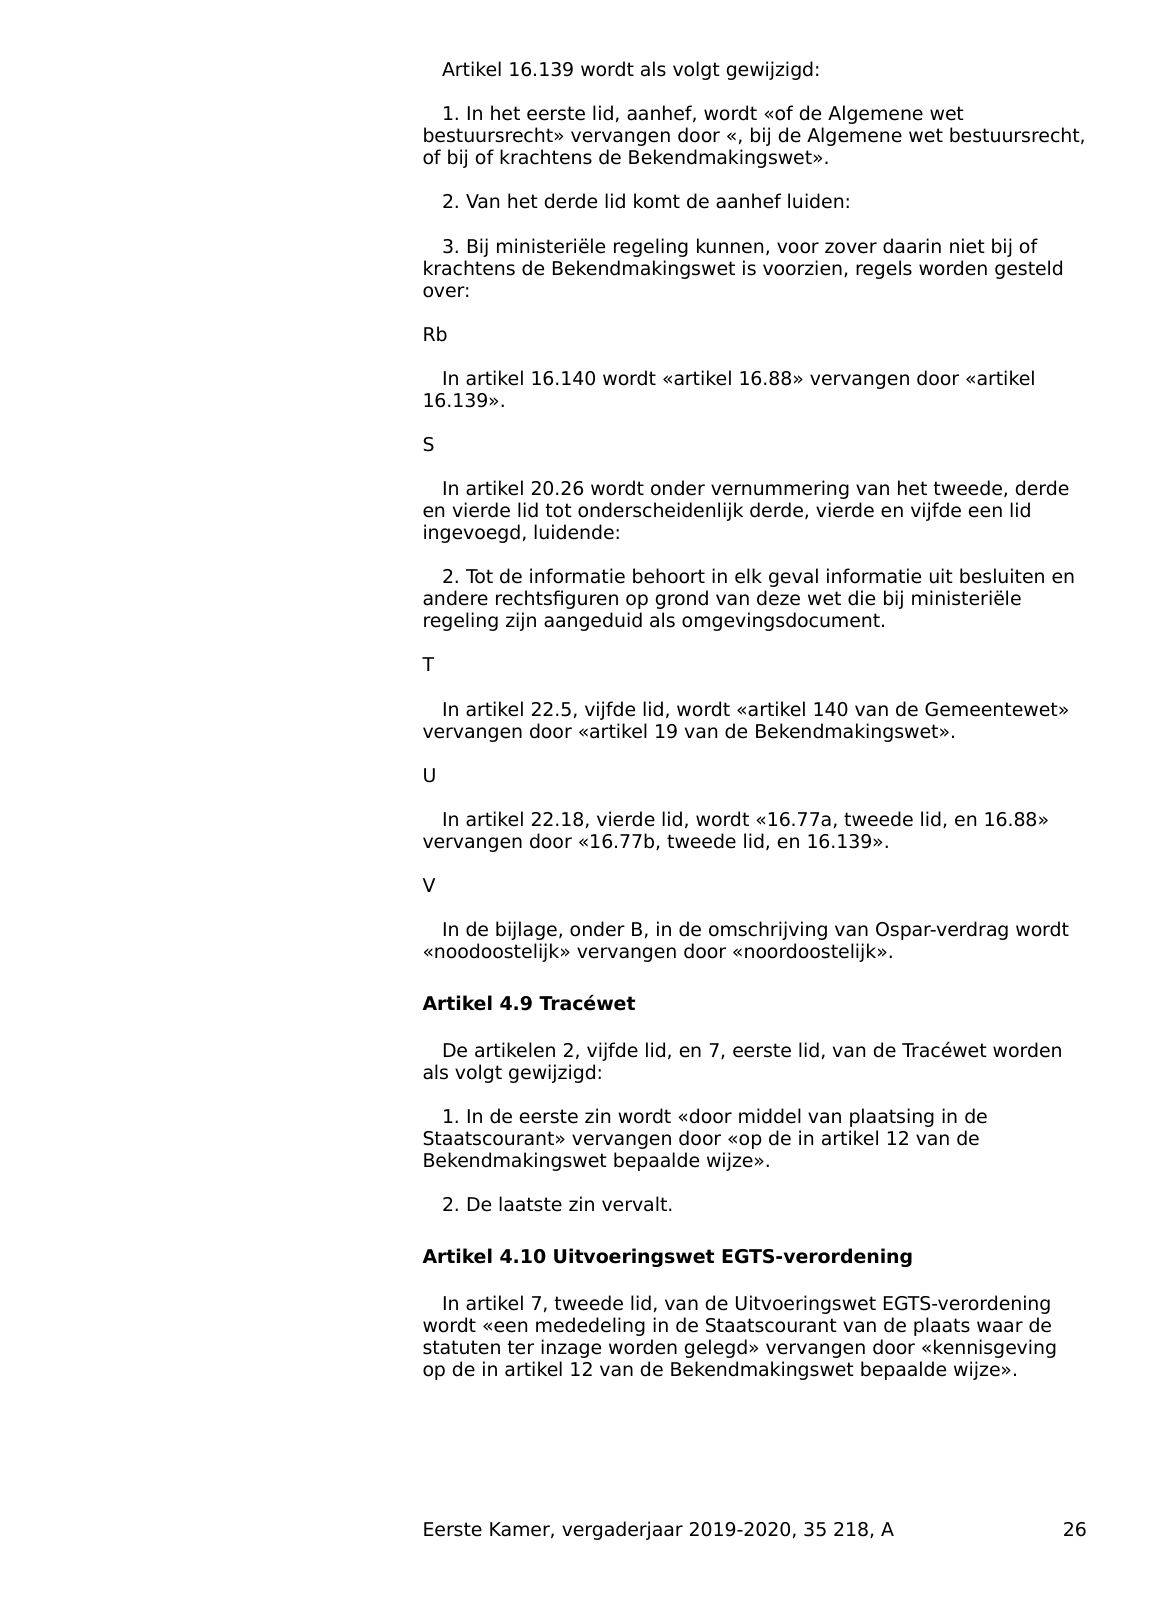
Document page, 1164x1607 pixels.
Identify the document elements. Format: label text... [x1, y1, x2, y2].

text 1. In het eerste lid, aanhef, wordt «of de Algemene wet bestuursrecht» vervangen door «, bij de Algemene wet bestuursrecht, of bij of krachtens de Bekendmakingswet». [422, 103, 1087, 169]
text U [422, 765, 1087, 787]
text Artikel 16.139 wordt als volgt gewijzigd: [422, 59, 1087, 81]
text In artikel 16.140 wordt «artikel 16.88» vervangen door «artikel 16.139». [422, 368, 1087, 412]
text In artikel 22.5, vijfde lid, wordt «artikel 140 van de Gemeentewet» vervangen door «artikel 19 van de Bekendmakingswet». [422, 698, 1087, 742]
text Rb [422, 324, 1087, 346]
text 2. Tot de informatie behoort in elk geval informatie uit besluiten en andere rechtsfiguren op grond van deze wet die bij ministeriële regeling zijn aangeduid als omgevingsdocument. [422, 566, 1087, 632]
text In de bijlage, onder B, in de omschrijving van Ospar-verdrag wordt «noodoostelijk» vervangen door «noordoostelijk». [422, 919, 1087, 963]
subtitle Artikel 4.10 Uitvoeringswet EGTS-verordening [422, 1246, 1087, 1268]
text T [422, 654, 1087, 676]
text In artikel 20.26 wordt onder vernummering van het tweede, derde en vierde lid tot onderscheidenlijk derde, vierde en vijfde een lid ingevoegd, luidende: [422, 478, 1087, 544]
text In artikel 7, tweede lid, van de Uitvoeringswet EGTS-verordening wordt «een mededeling in de Staatscourant van de plaats waar de statuten ter inzage worden gelegd» vervangen door «kennisgeving op de in artikel 12 van de Bekendmakingswet bepaalde wijze». [422, 1293, 1087, 1381]
text De artikelen 2, vijfde lid, en 7, eerste lid, van de Tracéwet worden als volgt gewijzigd: [422, 1040, 1087, 1084]
subtitle Artikel 4.9 Tracéwet [422, 993, 1087, 1015]
text In artikel 22.18, vierde lid, wordt «16.77a, tweede lid, en 16.88» vervangen door «16.77b, tweede lid, en 16.139». [422, 809, 1087, 853]
text V [422, 875, 1087, 897]
text 3. Bij ministeriële regeling kunnen, voor zover daarin niet bij of krachtens de Bekendmakingswet is voorzien, regels worden gesteld over: [422, 236, 1087, 301]
text 1. In de eerste zin wordt «door middel van plaatsing in de Staatscourant» vervangen door «op de in artikel 12 van de Bekendmakingswet bepaalde wijze». [422, 1106, 1087, 1172]
text S [422, 434, 1087, 456]
text 2. Van het derde lid komt de aanhef luiden: [422, 191, 1087, 213]
text 2. De laatste zin vervalt. [422, 1194, 1087, 1216]
